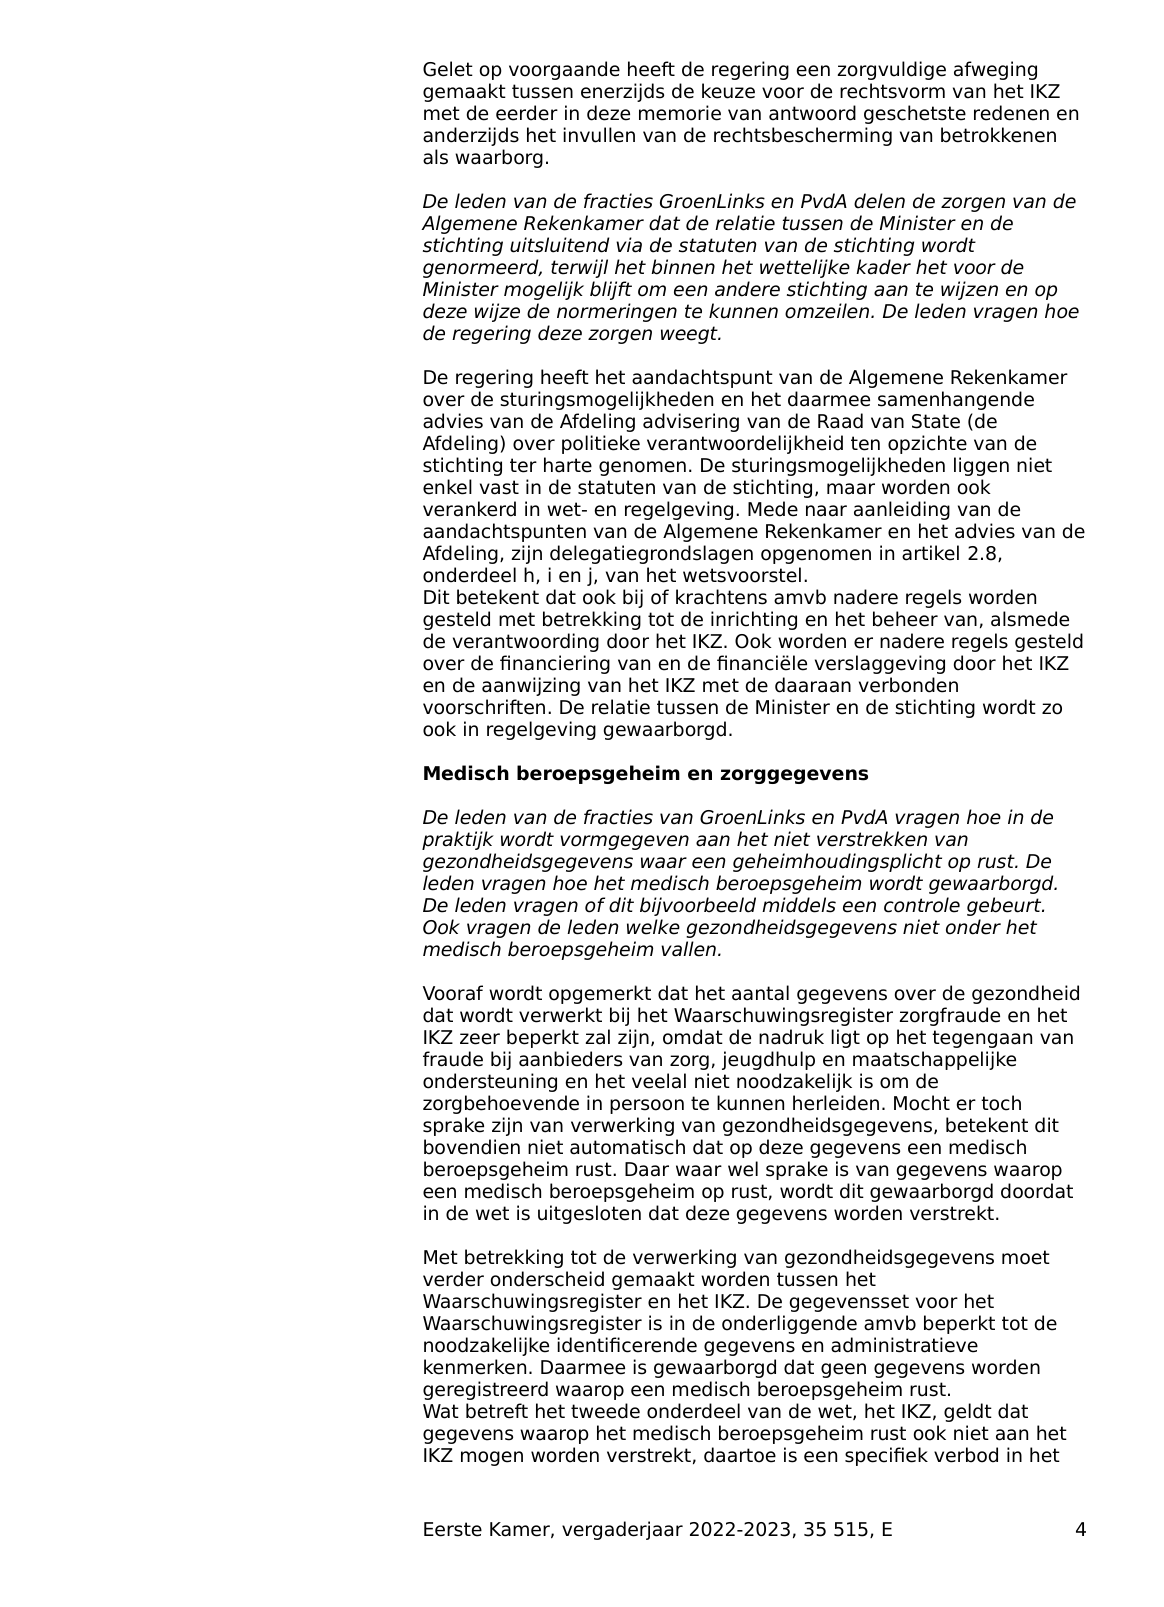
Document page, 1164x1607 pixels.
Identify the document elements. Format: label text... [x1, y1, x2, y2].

text Vooraf wordt opgemerkt dat het aantal gegevens over de gezondheid dat wordt verwerkt bij het Waarschuwingsregister zorgfraude en het IKZ zeer beperkt zal zijn, omdat de nadruk ligt op het tegengaan van fraude bij aanbieders van zorg, jeugdhulp en maatschappelijke ondersteuning en het veelal niet noodzakelijk is om de zorgbehoevende in persoon te kunnen herleiden. Mocht er toch sprake zijn van verwerking van gezondheidsgegevens, betekent dit bovendien niet automatisch dat op deze gegevens een medisch beroepsgeheim rust. Daar waar wel sprake is van gegevens waarop een medisch beroepsgeheim op rust, wordt dit gewaarborgd doordat in de wet is uitgesloten dat deze gegevens worden verstrekt. [422, 983, 1087, 1225]
text De leden van de fracties van GroenLinks en PvdA vragen hoe in de praktijk wordt vormgegeven aan het niet verstrekken van gezondheidsgegevens waar een geheimhoudingsplicht op rust. De leden vragen hoe het medisch beroepsgeheim wordt gewaarborgd. De leden vragen of dit bijvoorbeeld middels een controle gebeurt. Ook vragen de leden welke gezondheidsgegevens niet onder het medisch beroepsgeheim vallen. [422, 807, 1087, 961]
text De regering heeft het aandachtspunt van de Algemene Rekenkamer over de sturingsmogelijkheden en het daarmee samenhangende advies van de Afdeling advisering van de Raad van State (de Afdeling) over politieke verantwoordelijkheid ten opzichte van de stichting ter harte genomen. De sturingsmogelijkheden liggen niet enkel vast in de statuten van de stichting, maar worden ook verankerd in wet- en regelgeving. Mede naar aanleiding van de aandachtspunten van de Algemene Rekenkamer en het advies van de Afdeling, zijn delegatiegrondslagen opgenomen in artikel 2.8, onderdeel h, i en j, van het wetsvoorstel. [422, 367, 1087, 587]
text Wat betreft het tweede onderdeel van de wet, het IKZ, geldt dat gegevens waarop het medisch beroepsgeheim rust ook niet aan het IKZ mogen worden verstrekt, daartoe is een specifiek verbod in het [422, 1401, 1087, 1467]
text Gelet op voorgaande heeft de regering een zorgvuldige afweging gemaakt tussen enerzijds de keuze voor de rechtsvorm van het IKZ met de eerder in deze memorie van antwoord geschetste redenen en anderzijds het invullen van de rechtsbescherming van betrokkenen als waarborg. [422, 59, 1087, 169]
text De leden van de fracties GroenLinks en PvdA delen de zorgen van de Algemene Rekenkamer dat de relatie tussen de Minister en de stichting uitsluitend via de statuten van de stichting wordt genormeerd, terwijl het binnen het wettelijke kader het voor de Minister mogelijk blijft om een andere stichting aan te wijzen en op deze wijze de normeringen te kunnen omzeilen. De leden vragen hoe de regering deze zorgen weegt. [422, 191, 1087, 345]
text Met betrekking tot de verwerking van gezondheidsgegevens moet verder onderscheid gemaakt worden tussen het Waarschuwingsregister en het IKZ. De gegevensset voor het Waarschuwingsregister is in de onderliggende amvb beperkt tot de noodzakelijke identificerende gegevens en administratieve kenmerken. Daarmee is gewaarborgd dat geen gegevens worden geregistreerd waarop een medisch beroepsgeheim rust. [422, 1247, 1087, 1401]
subtitle Medisch beroepsgeheim en zorggegevens [422, 763, 1087, 785]
text Dit betekent dat ook bij of krachtens amvb nadere regels worden gesteld met betrekking tot de inrichting en het beheer van, alsmede de verantwoording door het IKZ. Ook worden er nadere regels gesteld over de financiering van en de financiële verslaggeving door het IKZ en de aanwijzing van het IKZ met de daaraan verbonden voorschriften. De relatie tussen de Minister en de stichting wordt zo ook in regelgeving gewaarborgd. [422, 587, 1087, 741]
